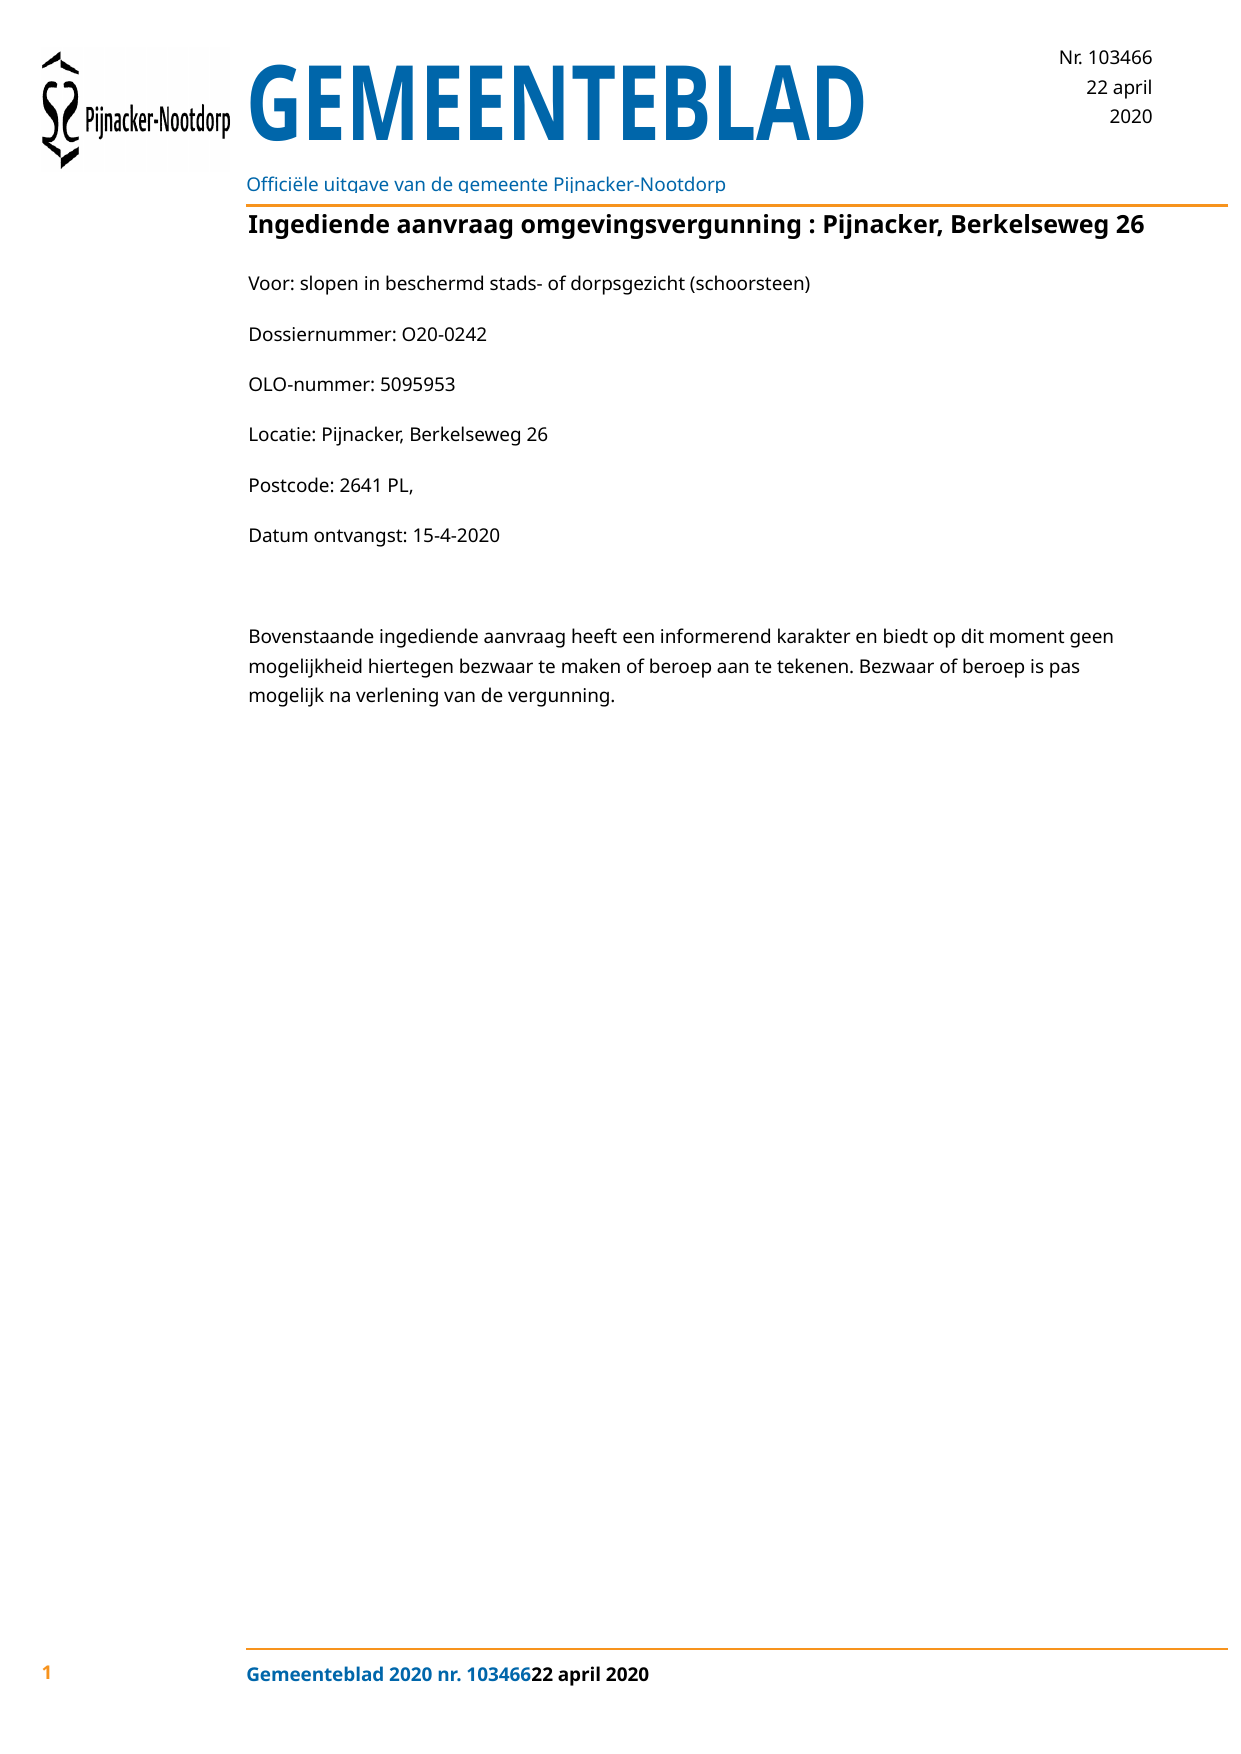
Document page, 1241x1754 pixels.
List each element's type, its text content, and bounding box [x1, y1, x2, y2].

text Ingediende aanvraag omgevingsvergunning : Pijnacker, Berkelseweg 26 [248, 207, 1152, 241]
text Dossiernummer: O20-0242 [248, 321, 1152, 346]
text Locatie: Pijnacker, Berkelseweg 26 [248, 422, 1152, 447]
text Datum ontvangst: 15-4-2020 [248, 522, 1152, 548]
picture [41, 47, 231, 172]
text Bovenstaande ingediende aanvraag heeft een informerend karakter en biedt op dit moment geen mogelijkheid hiertegen bezwaar te maken of beroep aan te tekenen. Bezwaar of beroep is pas mogelijk na verlening van de vergunning. [248, 623, 1152, 708]
text OLO-nummer: 5095953 [248, 371, 1152, 397]
text Voor: slopen in beschermd stads- of dorpsgezicht (schoorsteen) [248, 270, 1152, 296]
text Postcode: 2641 PL, [248, 472, 1152, 498]
